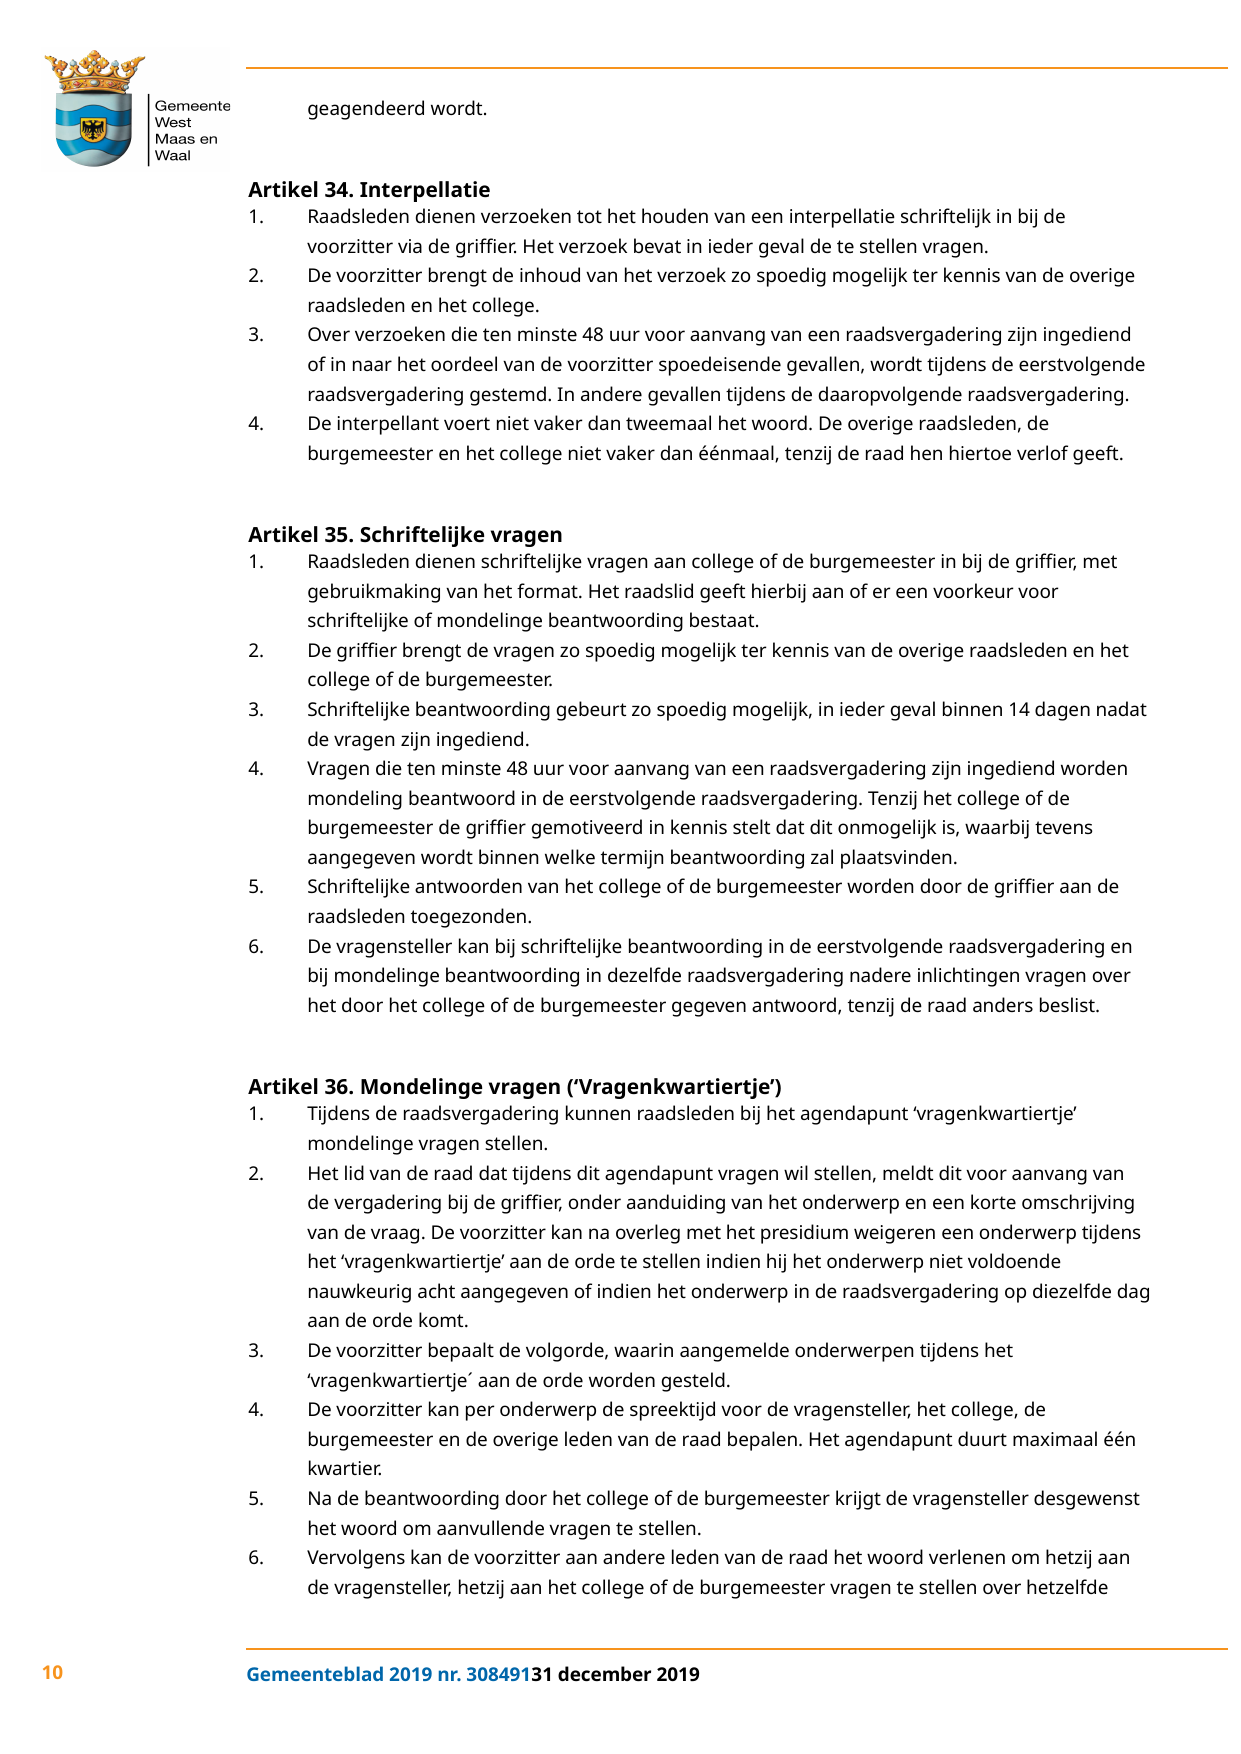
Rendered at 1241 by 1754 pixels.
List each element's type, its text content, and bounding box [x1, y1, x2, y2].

list Het lid van de raad dat tijdens dit agendapunt vragen wil stellen, meldt dit voor aanvang van de vergadering bij de griffier, onder aanduiding van het onderwerp en een korte omschrijving van de vraag. De voorzitter kan na overleg met het presidium weigeren een onderwerp tijdens het ‘vragenkwartiertje’ aan de orde te stellen indien hij het onderwerp niet voldoende nauwkeurig acht aangegeven of indien het onderwerp in de raadsvergadering op diezelfde dag aan de orde komt. [248, 1160, 1152, 1333]
list Schriftelijke antwoorden van het college of de burgemeester worden door de griffier aan de raadsleden toegezonden. [248, 874, 1152, 929]
list Over verzoeken die ten minste 48 uur voor aanvang van een raadsvergadering zijn ingediend of in naar het oordeel van de voorzitter spoedeisende gevallen, wordt tijdens de eerstvolgende raadsvergadering gestemd. In andere gevallen tijdens de daaropvolgende raadsvergadering. [248, 322, 1152, 406]
list Vervolgens kan de voorzitter aan andere leden van de raad het woord verlenen om hetzij aan de vragensteller, hetzij aan het college of de burgemeester vragen te stellen over hetzelfde [248, 1544, 1152, 1599]
text Artikel 34. Interpellatie [248, 175, 1152, 203]
list De voorzitter bepaalt de volgorde, waarin aangemelde onderwerpen tijdens het ‘vragenkwartiertje´ aan de orde worden gesteld. [248, 1337, 1152, 1392]
list geagendeerd wordt. [248, 95, 1152, 121]
list De voorzitter brengt de inhoud van het verzoek zo spoedig mogelijk ter kennis van de overige raadsleden en het college. [248, 262, 1152, 318]
list De voorzitter kan per onderwerp de spreektijd voor de vragensteller, het college, de burgemeester en de overige leden van de raad bepalen. Het agendapunt duurt maximaal één kwartier. [248, 1396, 1152, 1481]
list Schriftelijke beantwoording gebeurt zo spoedig mogelijk, in ieder geval binnen 14 dagen nadat de vragen zijn ingediend. [248, 696, 1152, 752]
list De interpellant voert niet vaker dan tweemaal het woord. De overige raadsleden, de burgemeester en het college niet vaker dan éénmaal, tenzij de raad hen hiertoe verlof geeft. [248, 410, 1152, 466]
text Artikel 36. Mondelinge vragen (‘Vragenkwartiertje’) [248, 1072, 1152, 1101]
text Artikel 35. Schriftelijke vragen [248, 520, 1152, 548]
picture [41, 47, 231, 172]
list De griffier brengt de vragen zo spoedig mogelijk ter kennis van de overige raadsleden en het college of de burgemeester. [248, 637, 1152, 692]
list Vragen die ten minste 48 uur voor aanvang van een raadsvergadering zijn ingediend worden mondeling beantwoord in de eerstvolgende raadsvergadering. Tenzij het college of de burgemeester de griffier gemotiveerd in kennis stelt dat dit onmogelijk is, waarbij tevens aangegeven wordt binnen welke termijn beantwoording zal plaatsvinden. [248, 755, 1152, 870]
list Tijdens de raadsvergadering kunnen raadsleden bij het agendapunt ‘vragenkwartiertje’ mondelinge vragen stellen. [248, 1101, 1152, 1156]
list Raadsleden dienen verzoeken tot het houden van een interpellatie schriftelijk in bij de voorzitter via de griffier. Het verzoek bevat in ieder geval de te stellen vragen. [248, 203, 1152, 258]
list Na de beantwoording door het college of de burgemeester krijgt de vragensteller desgewenst het woord om aanvullende vragen te stellen. [248, 1485, 1152, 1540]
list De vragensteller kan bij schriftelijke beantwoording in de eerstvolgende raadsvergadering en bij mondelinge beantwoording in dezelfde raadsvergadering nadere inlichtingen vragen over het door het college of de burgemeester gegeven antwoord, tenzij de raad anders beslist. [248, 933, 1152, 1018]
list Raadsleden dienen schriftelijke vragen aan college of de burgemeester in bij de griffier, met gebruikmaking van het format. Het raadslid geeft hierbij aan of er een voorkeur voor schriftelijke of mondelinge beantwoording bestaat. [248, 548, 1152, 633]
